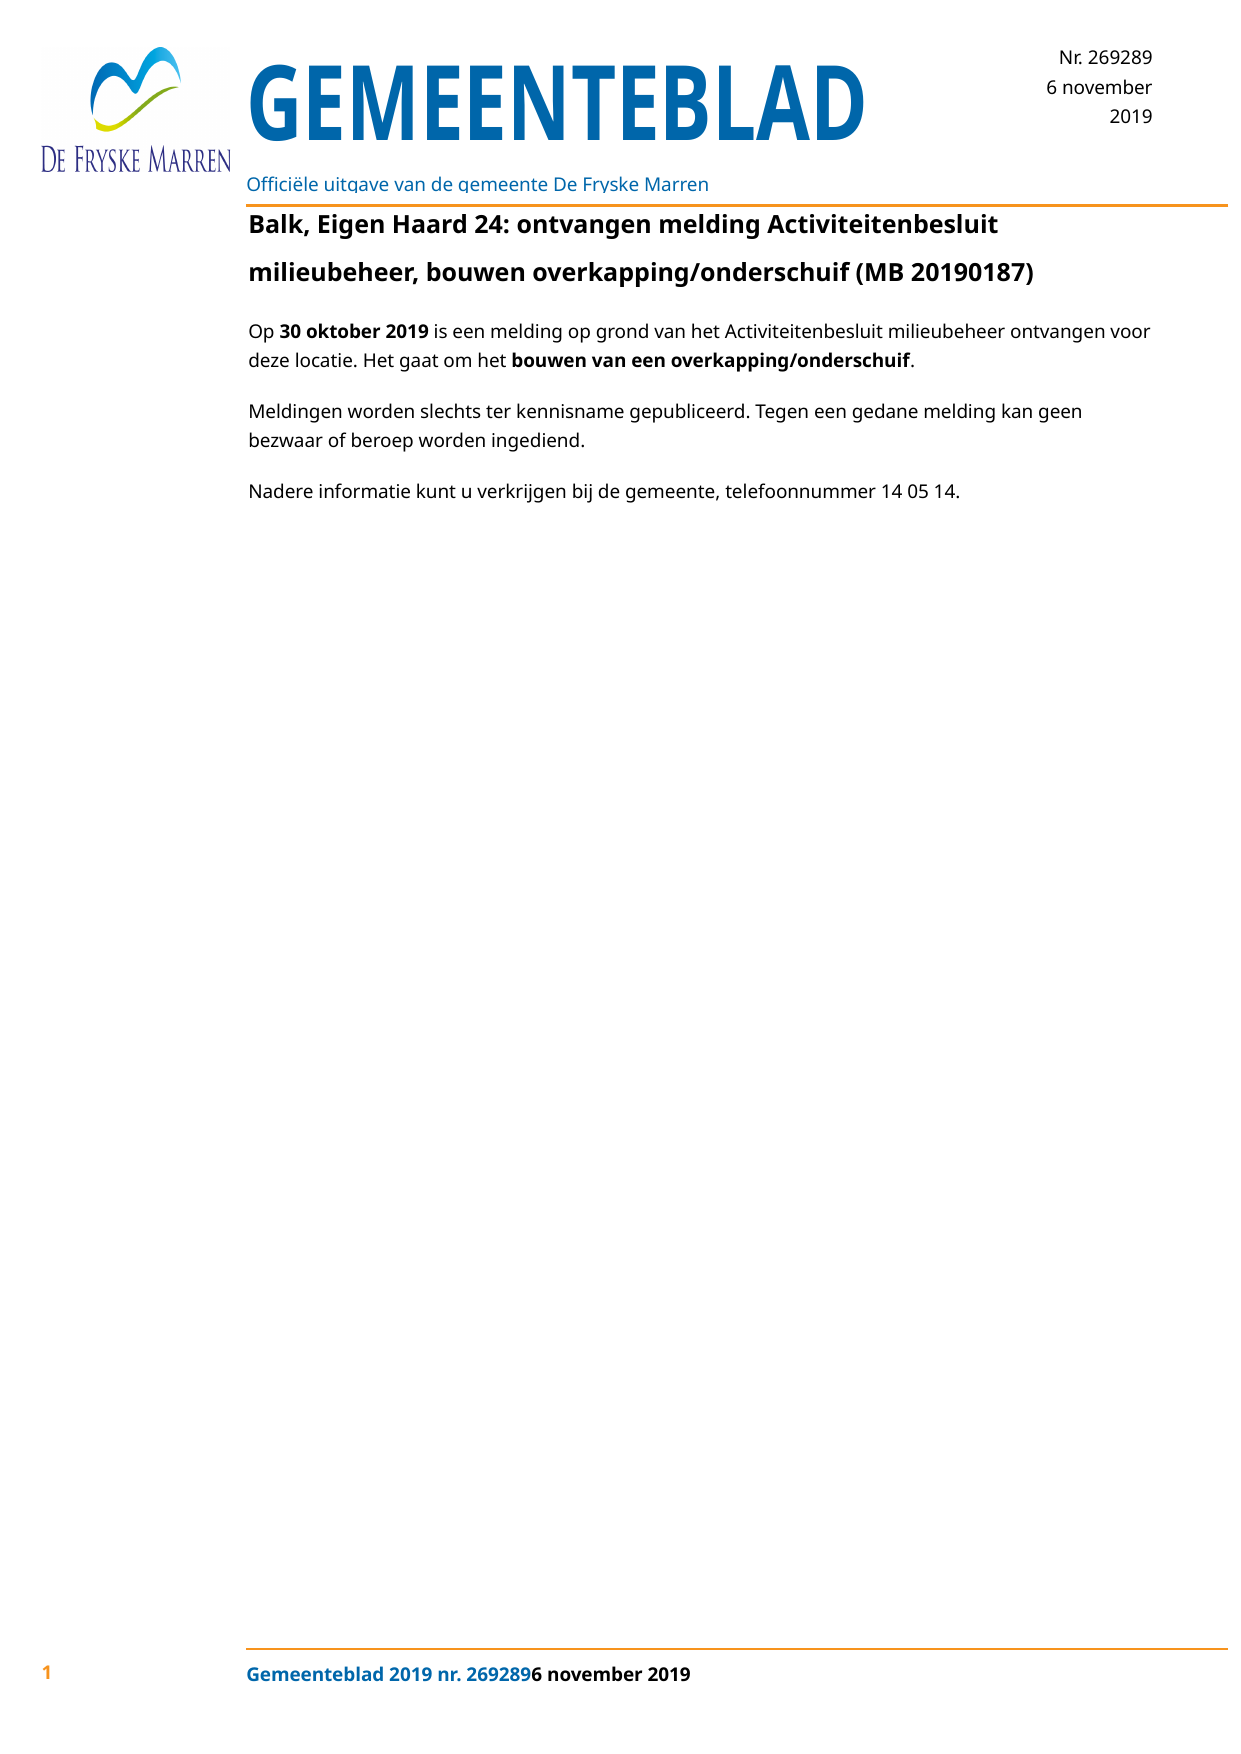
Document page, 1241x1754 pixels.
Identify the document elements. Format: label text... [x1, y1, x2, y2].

text Balk, Eigen Haard 24: ontvangen melding Activiteitenbesluit milieubeheer, bouwen overkapping/onderschuif (MB 20190187) [248, 207, 1152, 288]
picture [41, 47, 231, 172]
text Nadere informatie kunt u verkrijgen bij de gemeente, telefoonnummer 14 05 14. [248, 478, 1152, 504]
text Meldingen worden slechts ter kennisname gepubliceerd. Tegen een gedane melding kan geen bezwaar of beroep worden ingediend. [248, 398, 1152, 453]
text Op 30 oktober 2019 is een melding op grond van het Activiteitenbesluit milieubeheer ontvangen voor deze locatie. Het gaat om het bouwen van een overkapping/onderschuif. [248, 318, 1152, 373]
